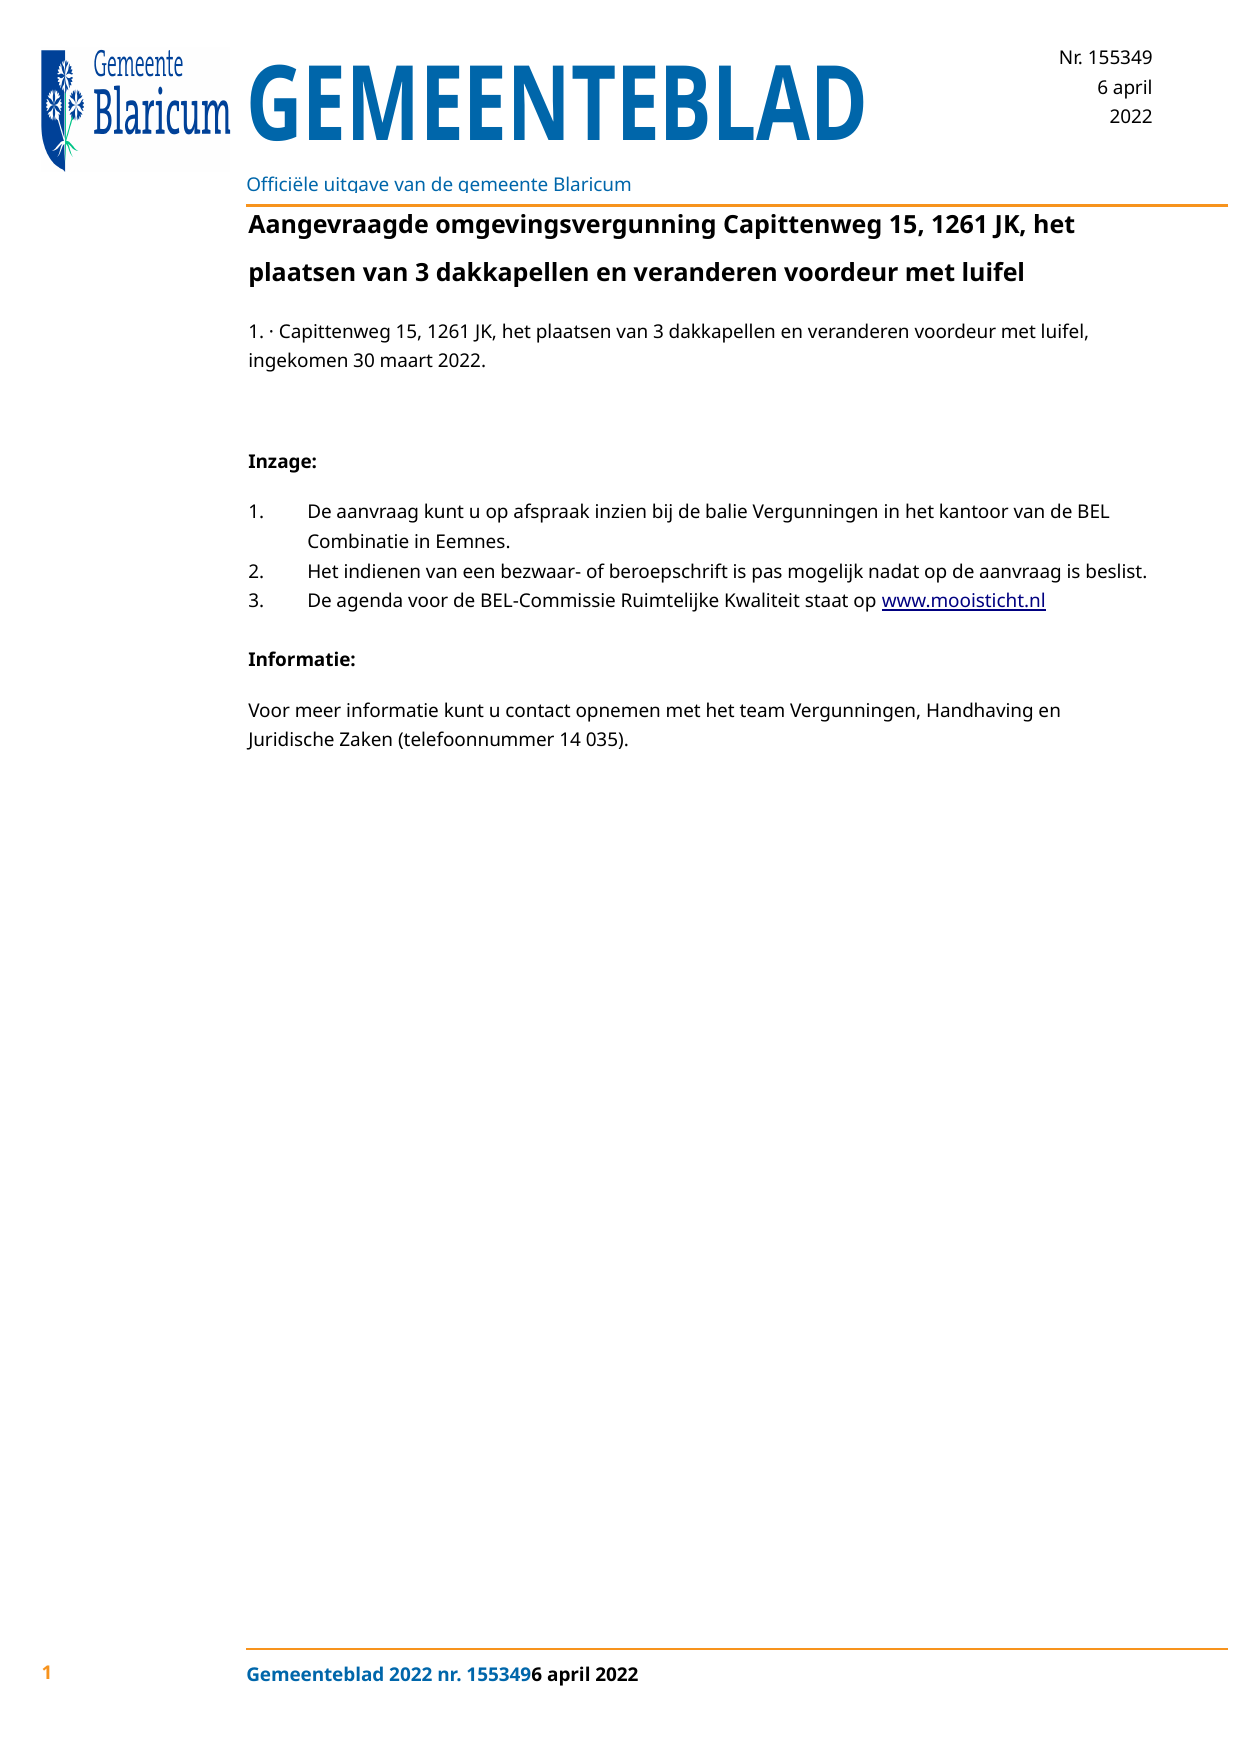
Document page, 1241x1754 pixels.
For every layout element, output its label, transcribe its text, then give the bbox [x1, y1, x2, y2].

text Voor meer informatie kunt u contact opnemen met het team Vergunningen, Handhaving en Juridische Zaken (telefoonnummer 14 035). [248, 697, 1152, 752]
text Aangevraagde omgevingsvergunning Capittenweg 15, 1261 JK, het plaatsen van 3 dakkapellen en veranderen voordeur met luifel [248, 207, 1152, 288]
text Inzage: [248, 448, 1152, 474]
list De agenda voor de BEL-Commissie Ruimtelijke Kwaliteit staat op www.mooisticht.nl [248, 587, 1152, 613]
picture [41, 47, 231, 172]
list De aanvraag kunt u op afspraak inzien bij de balie Vergunningen in het kantoor van de BEL Combinatie in Eemnes. [248, 499, 1152, 554]
list Het indienen van een bezwaar- of beroepschrift is pas mogelijk nadat op de aanvraag is beslist. [248, 558, 1152, 584]
text Informatie: [248, 647, 1152, 672]
text 1. · Capittenweg 15, 1261 JK, het plaatsen van 3 dakkapellen en veranderen voordeur met luifel, ingekomen 30 maart 2022. [248, 318, 1152, 373]
